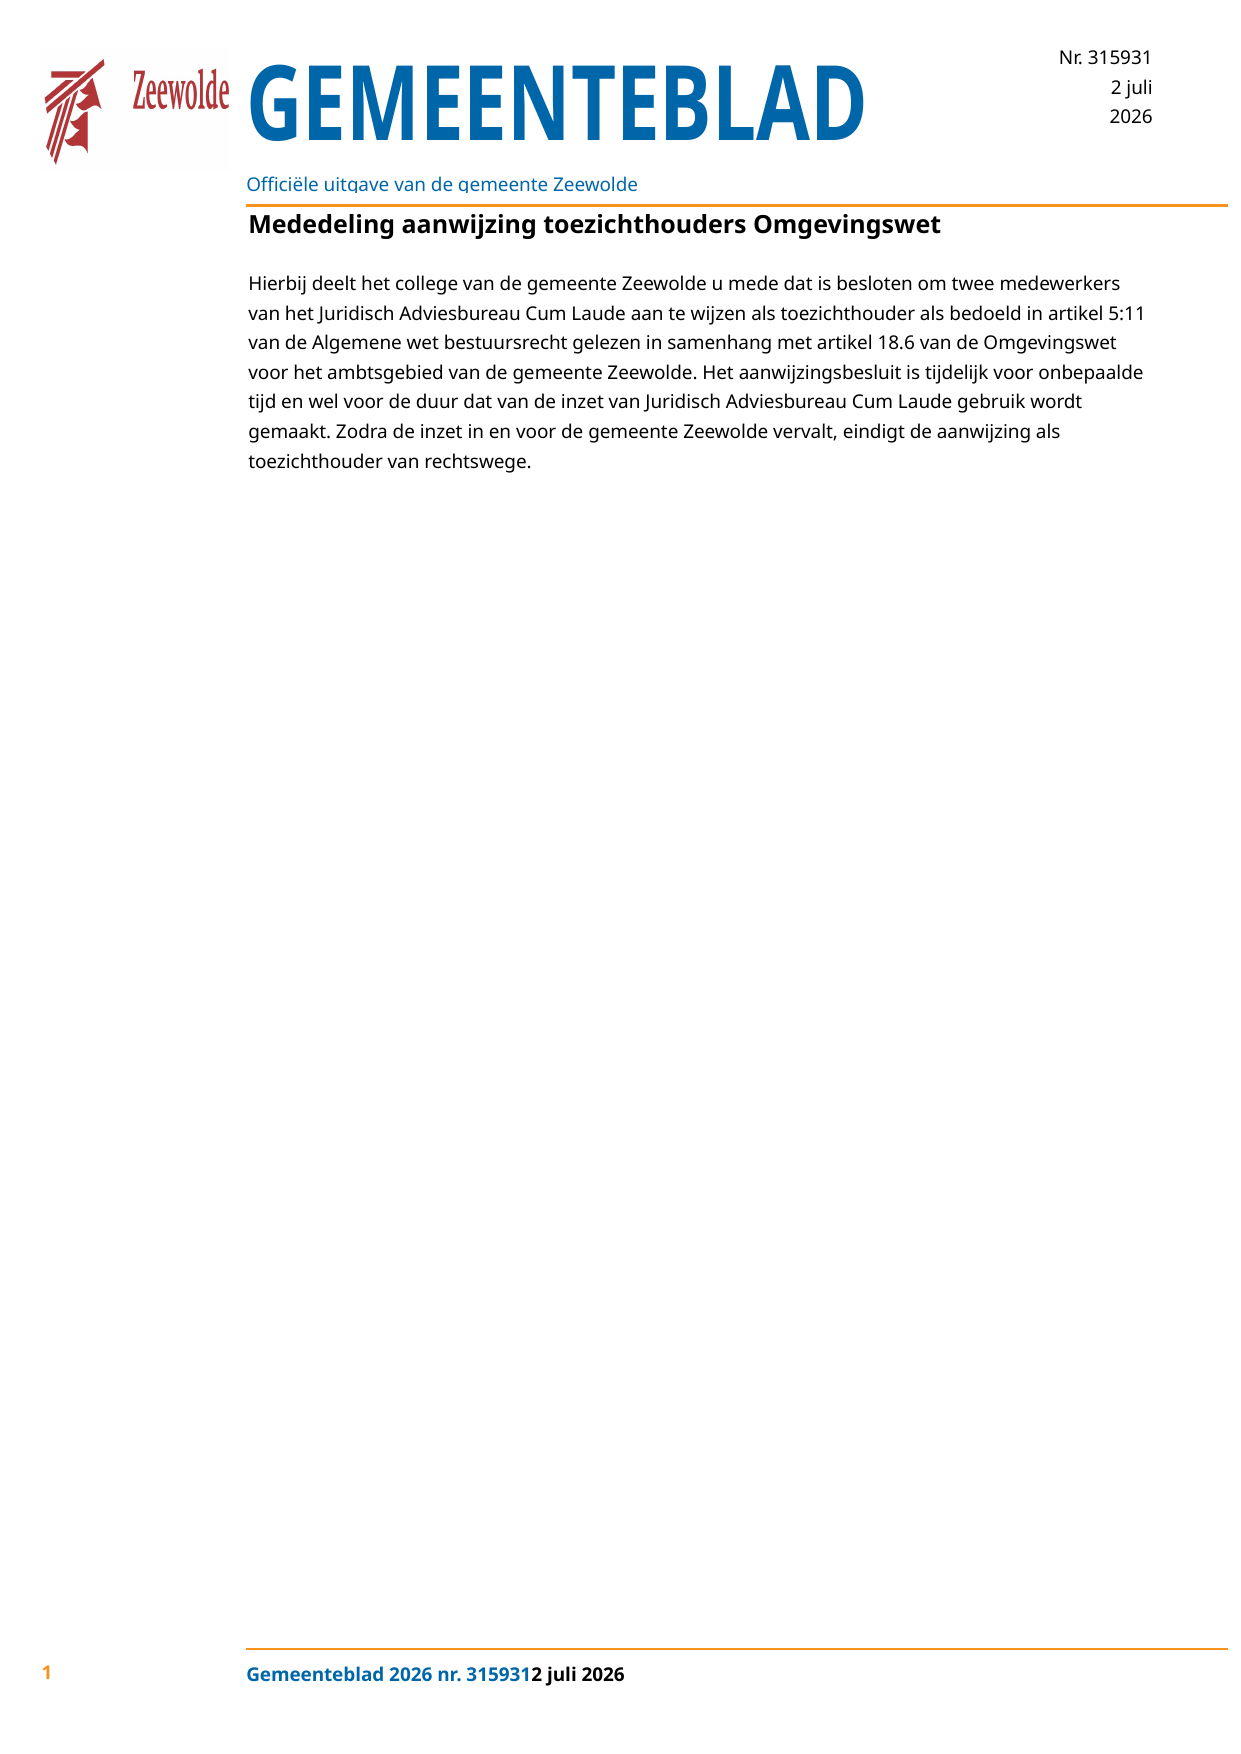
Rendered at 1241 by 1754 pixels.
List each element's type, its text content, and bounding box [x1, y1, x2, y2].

picture [41, 47, 231, 172]
text Mededeling aanwijzing toezichthouders Omgevingswet [248, 207, 1152, 241]
text Hierbij deelt het college van de gemeente Zeewolde u mede dat is besloten om twee medewerkers van het Juridisch Adviesbureau Cum Laude aan te wijzen als toezichthouder als bedoeld in artikel 5:11 van de Algemene wet bestuursrecht gelezen in samenhang met artikel 18.6 van de Omgevingswet voor het ambtsgebied van de gemeente Zeewolde. Het aanwijzingsbesluit is tijdelijk voor onbepaalde tijd en wel voor de duur dat van de inzet van Juridisch Adviesbureau Cum Laude gebruik wordt gemaakt. Zodra de inzet in en voor de gemeente Zeewolde vervalt, eindigt de aanwijzing als toezichthouder van rechtswege. [248, 270, 1152, 473]
